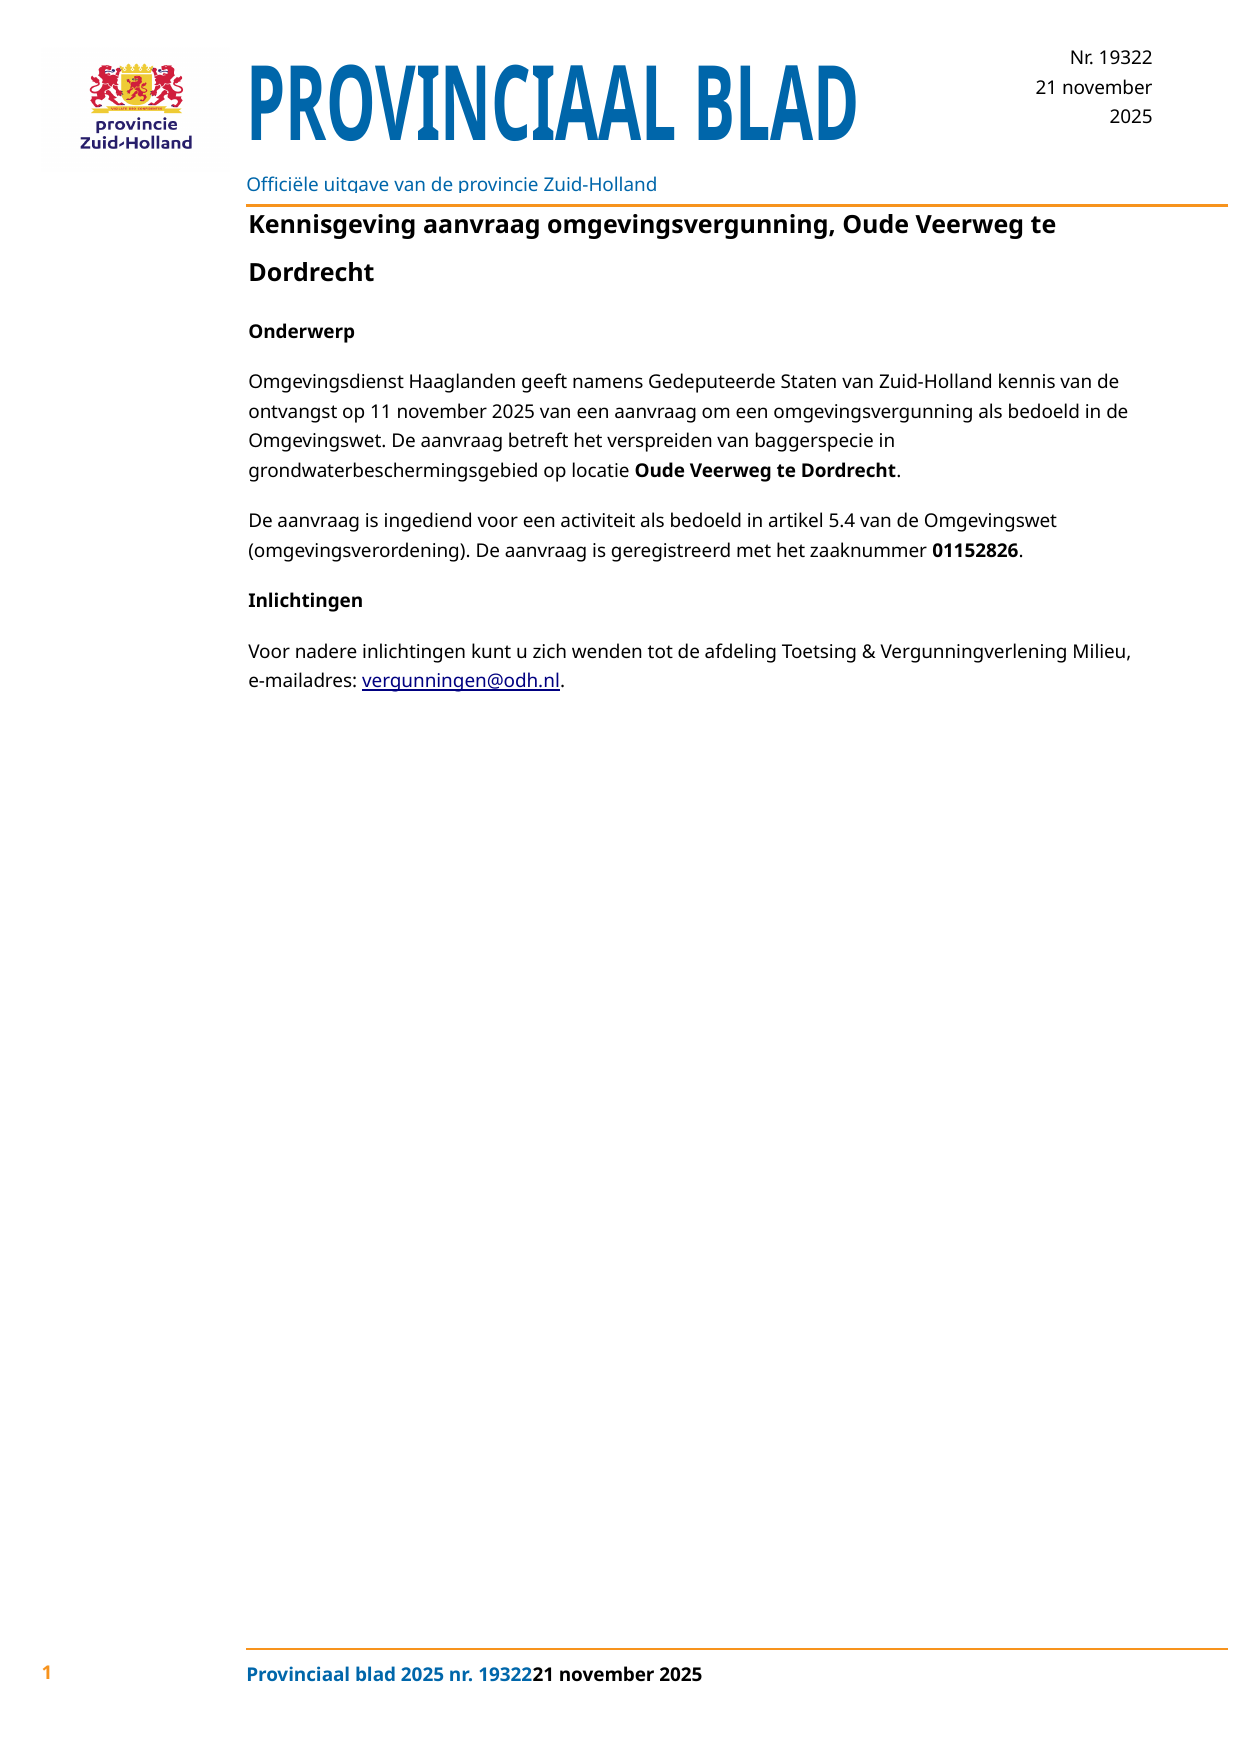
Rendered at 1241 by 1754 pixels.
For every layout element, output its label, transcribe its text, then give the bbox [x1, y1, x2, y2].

text Omgevingsdienst Haaglanden geeft namens Gedeputeerde Staten van Zuid-Holland kennis van de ontvangst op 11 november 2025 van een aanvraag om een omgevingsvergunning als bedoeld in de Omgevingswet. De aanvraag betreft het verspreiden van baggerspecie in grondwaterbeschermingsgebied op locatie Oude Veerweg te Dordrecht. [248, 368, 1152, 483]
picture [41, 47, 231, 172]
text Onderwerp [248, 318, 1152, 344]
text De aanvraag is ingediend voor een activiteit als bedoeld in artikel 5.4 van de Omgevingswet (omgevingsverordening). De aanvraag is geregistreerd met het zaaknummer 01152826. [248, 507, 1152, 563]
text Inlichtingen [248, 587, 1152, 613]
text Voor nadere inlichtingen kunt u zich wenden tot de afdeling Toetsing & Vergunningverlening Milieu, e-mailadres: vergunningen@odh.nl. [248, 638, 1152, 693]
text Kennisgeving aanvraag omgevingsvergunning, Oude Veerweg te Dordrecht [248, 207, 1152, 288]
